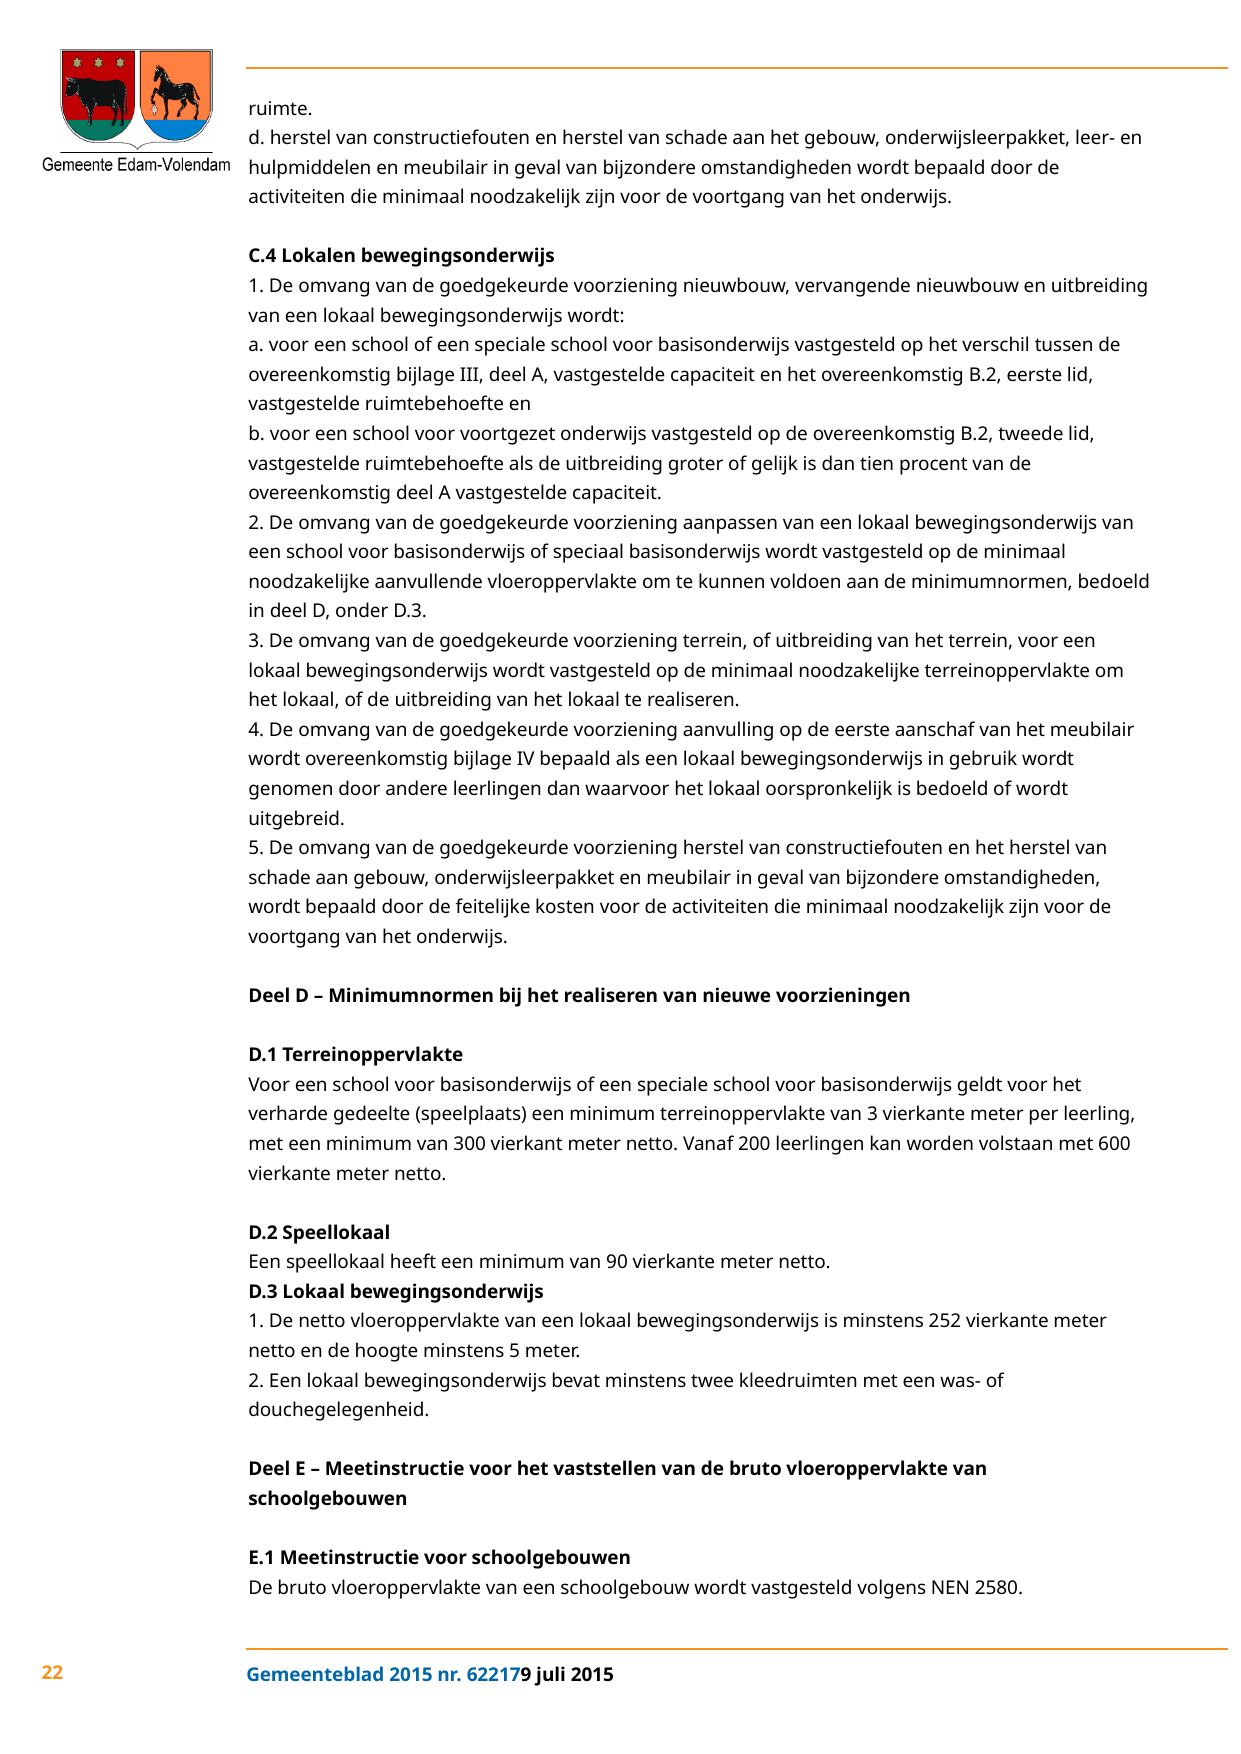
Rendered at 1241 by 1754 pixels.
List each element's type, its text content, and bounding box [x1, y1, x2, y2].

text E.1 Meetinstructie voor schoolgebouwen [248, 1544, 1152, 1570]
text D.2 Speellokaal [248, 1219, 1152, 1245]
text De bruto vloeroppervlakte van een schoolgebouw wordt vastgesteld volgens NEN 2580. [248, 1574, 1152, 1600]
text 4. De omvang van de goedgekeurde voorziening aanvulling op de eerste aanschaf van het meubilair wordt overeenkomstig bijlage IV bepaald als een lokaal bewegingsonderwijs in gebruik wordt genomen door andere leerlingen dan waarvoor het lokaal oorspronkelijk is bedoeld of wordt uitgebreid. [248, 716, 1152, 831]
text 2. De omvang van de goedgekeurde voorziening aanpassen van een lokaal bewegingsonderwijs van een school voor basisonderwijs of speciaal basisonderwijs wordt vastgesteld op de minimaal noodzakelijke aanvullende vloeroppervlakte om te kunnen voldoen aan de minimumnormen, bedoeld in deel D, onder D.3. [248, 509, 1152, 623]
text C.4 Lokalen bewegingsonderwijs [248, 243, 1152, 268]
text 1. De netto vloeroppervlakte van een lokaal bewegingsonderwijs is minstens 252 vierkante meter netto en de hoogte minstens 5 meter. [248, 1308, 1152, 1363]
text Deel D – Minimumnormen bij het realiseren van nieuwe voorzieningen [248, 982, 1152, 1008]
text 3. De omvang van de goedgekeurde voorziening terrein, of uitbreiding van het terrein, voor een lokaal bewegingsonderwijs wordt vastgesteld op de minimaal noodzakelijke terreinoppervlakte om het lokaal, of de uitbreiding van het lokaal te realiseren. [248, 627, 1152, 712]
text D.3 Lokaal bewegingsonderwijs [248, 1278, 1152, 1304]
text 5. De omvang van de goedgekeurde voorziening herstel van constructiefouten en het herstel van schade aan gebouw, onderwijsleerpakket en meubilair in geval van bijzondere omstandigheden, wordt bepaald door de feitelijke kosten voor de activiteiten die minimaal noodzakelijk zijn voor de voortgang van het onderwijs. [248, 834, 1152, 949]
text d. herstel van constructiefouten en herstel van schade aan het gebouw, onderwijsleerpakket, leer- en hulpmiddelen en meubilair in geval van bijzondere omstandigheden wordt bepaald door de activiteiten die minimaal noodzakelijk zijn voor de voortgang van het onderwijs. [248, 124, 1152, 209]
text a. voor een school of een speciale school voor basisonderwijs vastgesteld op het verschil tussen de overeenkomstig bijlage III, deel A, vastgestelde capaciteit en het overeenkomstig B.2, eerste lid, vastgestelde ruimtebehoefte en [248, 331, 1152, 416]
text Een speellokaal heeft een minimum van 90 vierkante meter netto. [248, 1248, 1152, 1274]
picture [41, 47, 231, 172]
text b. voor een school voor voortgezet onderwijs vastgesteld op de overeenkomstig B.2, tweede lid, vastgestelde ruimtebehoefte als de uitbreiding groter of gelijk is dan tien procent van de overeenkomstig deel A vastgestelde capaciteit. [248, 420, 1152, 505]
text 2. Een lokaal bewegingsonderwijs bevat minstens twee kleedruimten met een was- of douchegelegenheid. [248, 1367, 1152, 1422]
text Voor een school voor basisonderwijs of een speciale school voor basisonderwijs geldt voor het verharde gedeelte (speelplaats) een minimum terreinoppervlakte van 3 vierkante meter per leerling, met een minimum van 300 vierkant meter netto. Vanaf 200 leerlingen kan worden volstaan met 600 vierkante meter netto. [248, 1071, 1152, 1186]
text ruimte. [248, 95, 1152, 121]
text D.1 Terreinoppervlakte [248, 1041, 1152, 1067]
text Deel E – Meetinstructie voor het vaststellen van de bruto vloeroppervlakte van schoolgebouwen [248, 1456, 1152, 1511]
text 1. De omvang van de goedgekeurde voorziening nieuwbouw, vervangende nieuwbouw en uitbreiding van een lokaal bewegingsonderwijs wordt: [248, 272, 1152, 328]
